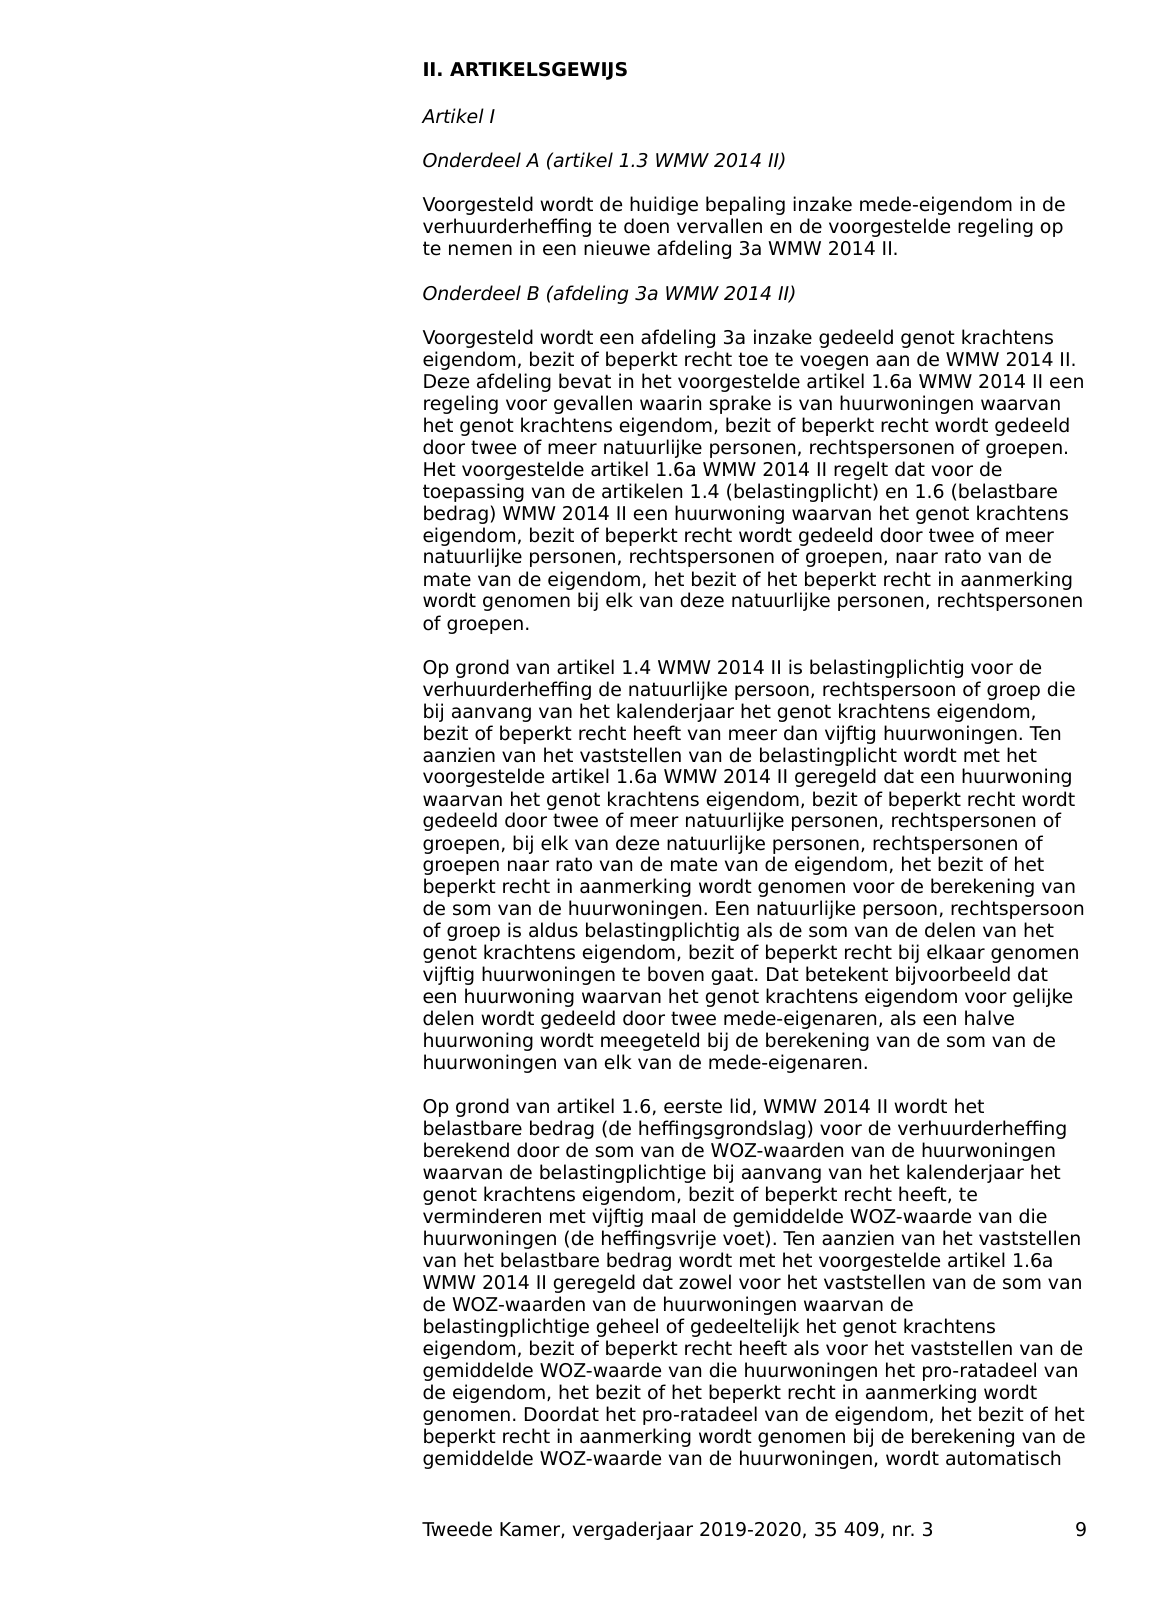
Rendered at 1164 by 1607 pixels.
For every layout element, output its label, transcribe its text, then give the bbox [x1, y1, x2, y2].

subtitle Onderdeel A (artikel 1.3 WMW 2014 II) [422, 150, 1087, 172]
text Voorgesteld wordt een afdeling 3a inzake gedeeld genot krachtens eigendom, bezit of beperkt recht toe te voegen aan de WMW 2014 II. Deze afdeling bevat in het voorgestelde artikel 1.6a WMW 2014 II een regeling voor gevallen waarin sprake is van huurwoningen waarvan het genot krachtens eigendom, bezit of beperkt recht wordt gedeeld door twee of meer natuurlijke personen, rechtspersonen of groepen. Het voorgestelde artikel 1.6a WMW 2014 II regelt dat voor de toepassing van de artikelen 1.4 (belastingplicht) en 1.6 (belastbare bedrag) WMW 2014 II een huurwoning waarvan het genot krachtens eigendom, bezit of beperkt recht wordt gedeeld door twee of meer natuurlijke personen, rechtspersonen of groepen, naar rato van de mate van de eigendom, het bezit of het beperkt recht in aanmerking wordt genomen bij elk van deze natuurlijke personen, rechtspersonen of groepen. [422, 327, 1087, 634]
text Op grond van artikel 1.6, eerste lid, WMW 2014 II wordt het belastbare bedrag (de heffingsgrondslag) voor de verhuurderheffing berekend door de som van de WOZ-waarden van de huurwoningen waarvan de belastingplichtige bij aanvang van het kalenderjaar het genot krachtens eigendom, bezit of beperkt recht heeft, te verminderen met vijftig maal de gemiddelde WOZ-waarde van die huurwoningen (de heffingsvrije voet). Ten aanzien van het vaststellen van het belastbare bedrag wordt met het voorgestelde artikel 1.6a WMW 2014 II geregeld dat zowel voor het vaststellen van de som van de WOZ-waarden van de huurwoningen waarvan de belastingplichtige geheel of gedeeltelijk het genot krachtens eigendom, bezit of beperkt recht heeft als voor het vaststellen van de gemiddelde WOZ-waarde van die huurwoningen het pro-ratadeel van de eigendom, het bezit of het beperkt recht in aanmerking wordt genomen. Doordat het pro-ratadeel van de eigendom, het bezit of het beperkt recht in aanmerking wordt genomen bij de berekening van de gemiddelde WOZ-waarde van de huurwoningen, wordt automatisch [422, 1096, 1087, 1470]
subtitle II. ARTIKELSGEWIJS [422, 59, 1087, 81]
text Op grond van artikel 1.4 WMW 2014 II is belastingplichtig voor de verhuurderheffing de natuurlijke persoon, rechtspersoon of groep die bij aanvang van het kalenderjaar het genot krachtens eigendom, bezit of beperkt recht heeft van meer dan vijftig huurwoningen. Ten aanzien van het vaststellen van de belastingplicht wordt met het voorgestelde artikel 1.6a WMW 2014 II geregeld dat een huurwoning waarvan het genot krachtens eigendom, bezit of beperkt recht wordt gedeeld door twee of meer natuurlijke personen, rechtspersonen of groepen, bij elk van deze natuurlijke personen, rechtspersonen of groepen naar rato van de mate van de eigendom, het bezit of het beperkt recht in aanmerking wordt genomen voor de berekening van de som van de huurwoningen. Een natuurlijke persoon, rechtspersoon of groep is aldus belastingplichtig als de som van de delen van het genot krachtens eigendom, bezit of beperkt recht bij elkaar genomen vijftig huurwoningen te boven gaat. Dat betekent bijvoorbeeld dat een huurwoning waarvan het genot krachtens eigendom voor gelijke delen wordt gedeeld door twee mede-eigenaren, als een halve huurwoning wordt meegeteld bij de berekening van de som van de huurwoningen van elk van de mede-eigenaren. [422, 657, 1087, 1074]
subtitle Onderdeel B (afdeling 3a WMW 2014 II) [422, 282, 1087, 304]
text Voorgesteld wordt de huidige bepaling inzake mede-eigendom in de verhuurderheffing te doen vervallen en de voorgestelde regeling op te nemen in een nieuwe afdeling 3a WMW 2014 II. [422, 194, 1087, 260]
subtitle Artikel I [422, 106, 1087, 128]
